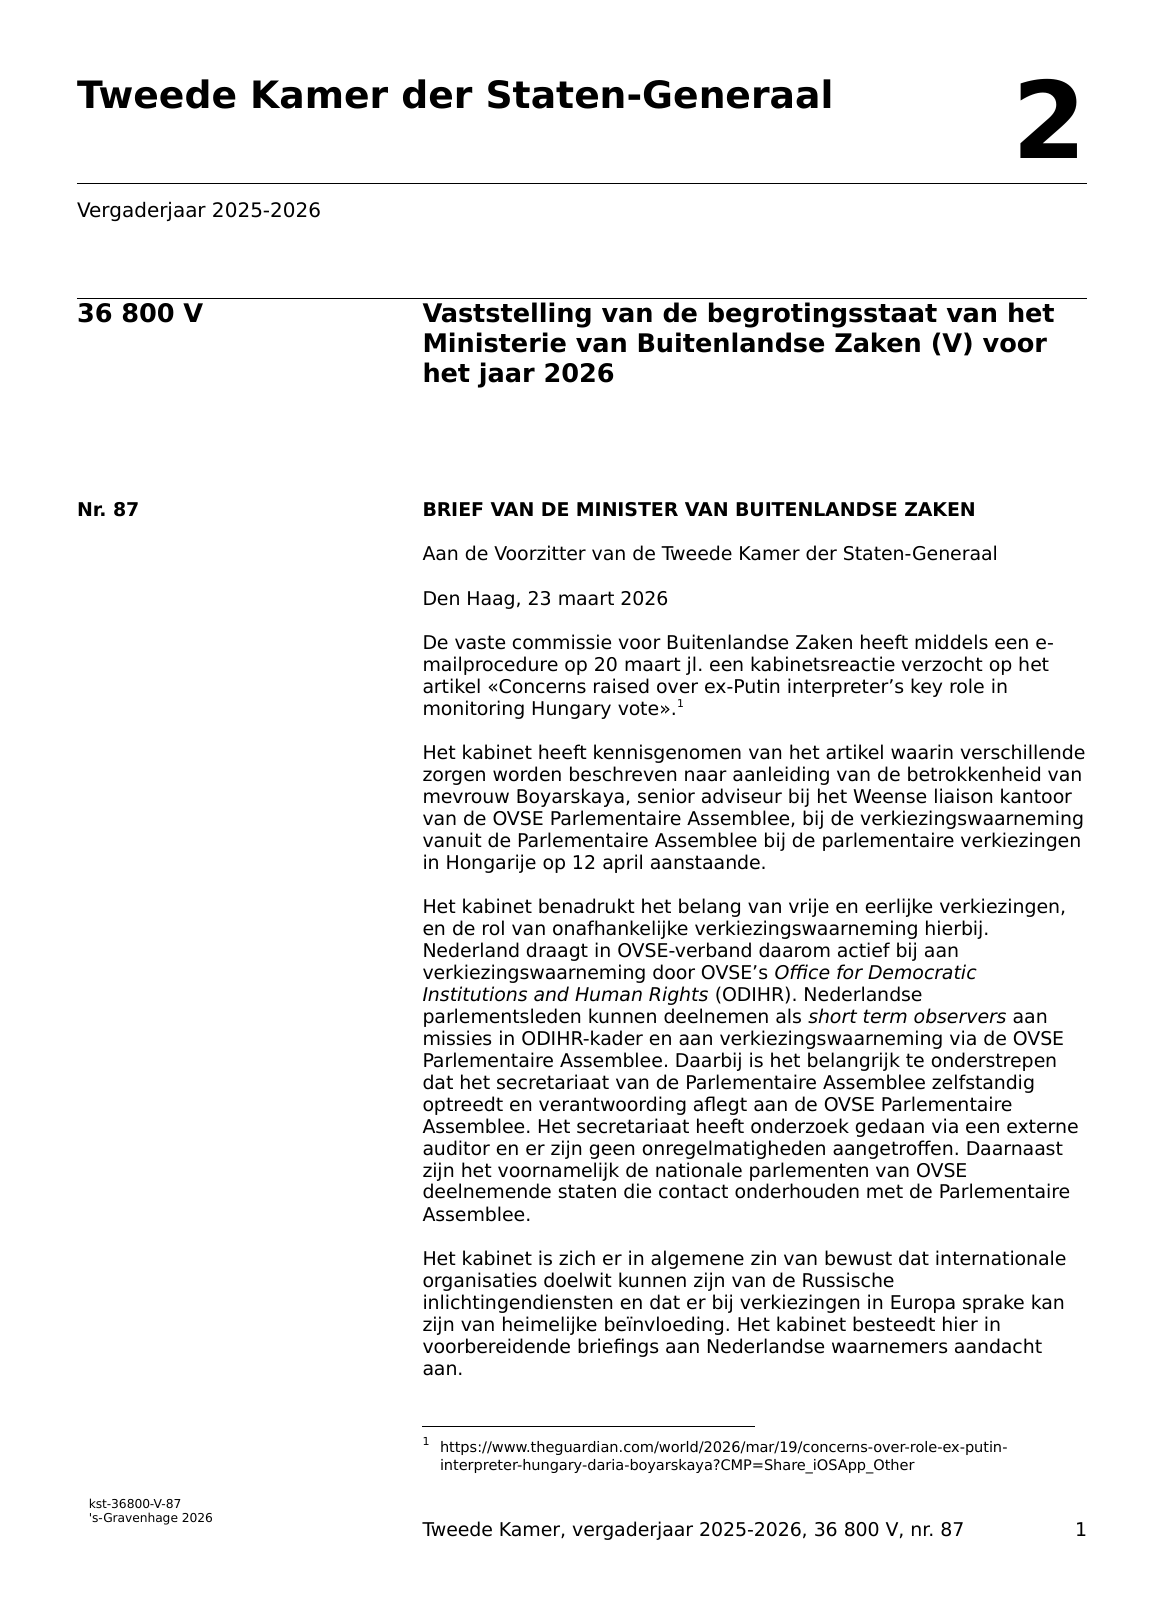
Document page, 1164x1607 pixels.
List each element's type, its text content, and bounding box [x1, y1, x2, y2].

text Het kabinet benadrukt het belang van vrije en eerlijke verkiezingen, en de rol van onafhankelijke verkiezingswaarneming hierbij. Nederland draagt in OVSE-verband daarom actief bij aan verkiezingswaarneming door OVSE’s Office for Democratic Institutions and Human Rights (ODIHR). Nederlandse parlementsleden kunnen deelnemen als short term observers aan missies in ODIHR-kader en aan verkiezingswaarneming via de OVSE Parlementaire Assemblee. Daarbij is het belangrijk te onderstrepen dat het secretariaat van de Parlementaire Assemblee zelfstandig optreedt en verantwoording aflegt aan de OVSE Parlementaire Assemblee. Het secretariaat heeft onderzoek gedaan via een externe auditor en er zijn geen onregelmatigheden aangetroffen. Daarnaast zijn het voornamelijk de nationale parlementen van OVSE deelnemende staten die contact onderhouden met de Parlementaire Assemblee. [422, 896, 1087, 1225]
text Den Haag, 23 maart 2026 [422, 587, 1087, 609]
text https://www.theguardian.com/world/2026/mar/19/concerns-over-role-ex-putin-interpreter-hungary-daria-boyarskaya?CMP=Share_iOSApp_Other [422, 1435, 1087, 1474]
text Aan de Voorzitter van de Tweede Kamer der Staten-Generaal [422, 543, 1087, 565]
text De vaste commissie voor Buitenlandse Zaken heeft middels een e-mailprocedure op 20 maart jl. een kabinetsreactie verzocht op het artikel «Concerns raised over ex-Putin interpreter’s key role in monitoring Hungary vote». [422, 632, 1087, 719]
text Het kabinet is zich er in algemene zin van bewust dat internationale organisaties doelwit kunnen zijn van de Russische inlichtingendiensten en dat er bij verkiezingen in Europa sprake kan zijn van heimelijke beïnvloeding. Het kabinet besteedt hier in voorbereidende briefings aan Nederlandse waarnemers aandacht aan. [422, 1248, 1087, 1379]
text kst-36800-V-87 [88, 1497, 323, 1511]
subtitle Nr. 87 BRIEF VAN DE MINISTER VAN BUITENLANDSE ZAKEN [77, 499, 1087, 521]
table_header Tweede Kamer der Staten-Generaal [77, 59, 886, 183]
text Het kabinet heeft kennisgenomen van het artikel waarin verschillende zorgen worden beschreven naar aanleiding van de betrokkenheid van mevrouw Boyarskaya, senior adviseur bij het Weense liaison kantoor van de OVSE Parlementaire Assemblee, bij de verkiezingswaarneming vanuit de Parlementaire Assemblee bij de parlementaire verkiezingen in Hongarije op 12 april aanstaande. [422, 742, 1087, 873]
table_cell Vergaderjaar 2025-2026 [77, 184, 1087, 298]
text 's-Gravenhage 2026 [88, 1511, 323, 1525]
table_header 2 [886, 59, 1087, 183]
subtitle 36 800 V Vaststelling van de begrotingsstaat van het Ministerie van Buitenlandse Zaken (V) voor het jaar 2026 [77, 299, 1087, 388]
